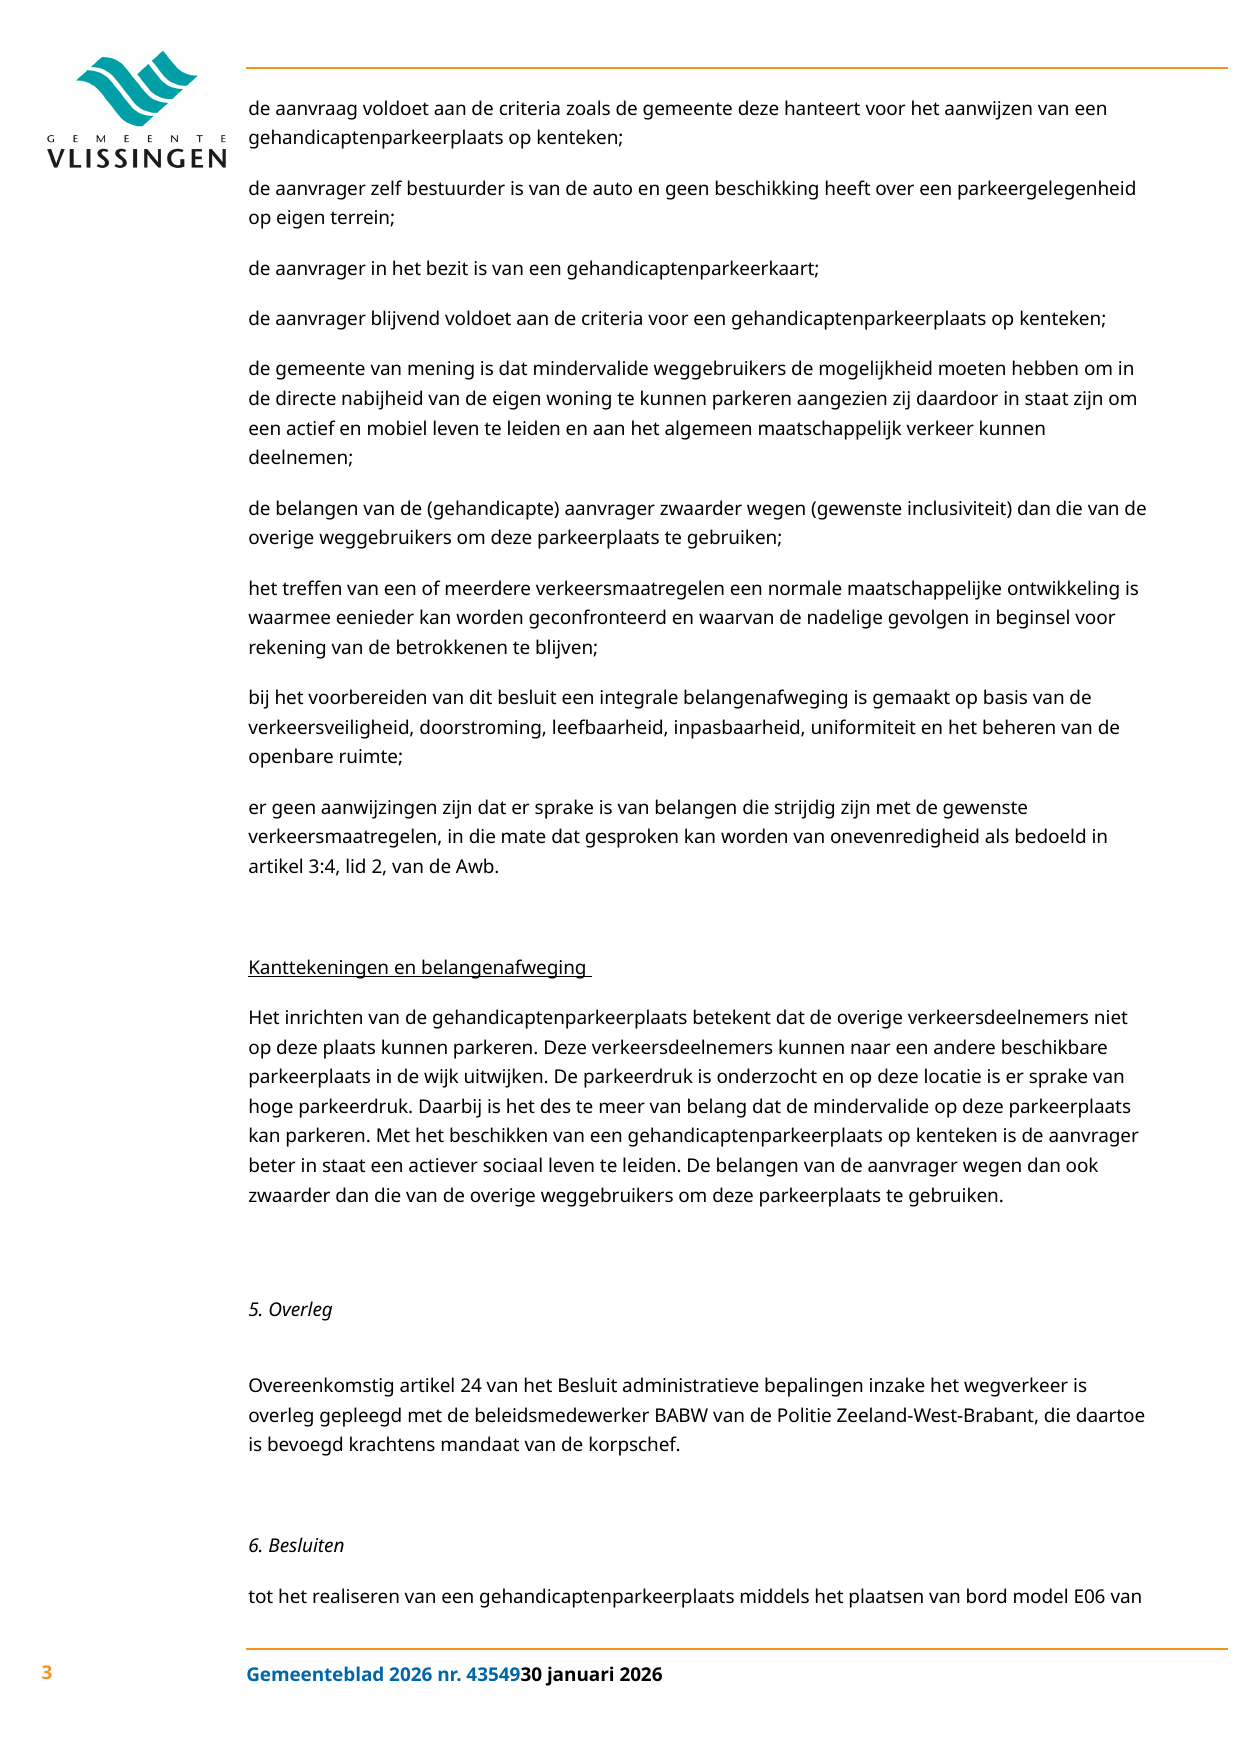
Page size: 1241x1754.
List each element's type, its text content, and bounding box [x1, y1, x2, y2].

text bij het voorbereiden van dit besluit een integrale belangenafweging is gemaakt op basis van de verkeersveiligheid, doorstroming, leefbaarheid, inpasbaarheid, uniformiteit en het beheren van de openbare ruimte; [248, 684, 1152, 769]
text de aanvrager zelf bestuurder is van de auto en geen beschikking heeft over een parkeergelegenheid op eigen terrein; [248, 175, 1152, 230]
text Kanttekeningen en belangenafweging [248, 954, 1152, 980]
text Het inrichten van de gehandicaptenparkeerplaats betekent dat de overige verkeersdeelnemers niet op deze plaats kunnen parkeren. Deze verkeersdeelnemers kunnen naar een andere beschikbare parkeerplaats in de wijk uitwijken. De parkeerdruk is onderzocht en op deze locatie is er sprake van hoge parkeerdruk. Daarbij is het des te meer van belang dat de mindervalide op deze parkeerplaats kan parkeren. Met het beschikken van een gehandicaptenparkeerplaats op kenteken is de aanvrager beter in staat een actiever sociaal leven te leiden. De belangen van de aanvrager wegen dan ook zwaarder dan die van de overige weggebruikers om deze parkeerplaats te gebruiken. [248, 1004, 1152, 1208]
text de aanvraag voldoet aan de criteria zoals de gemeente deze hanteert voor het aanwijzen van een gehandicaptenparkeerplaats op kenteken; [248, 95, 1152, 150]
text 6. Besluiten [248, 1532, 1152, 1558]
text het treffen van een of meerdere verkeersmaatregelen een normale maatschappelijke ontwikkeling is waarmee eenieder kan worden geconfronteerd en waarvan de nadelige gevolgen in beginsel voor rekening van de betrokkenen te blijven; [248, 575, 1152, 660]
text Overeenkomstig artikel 24 van het Besluit administratieve bepalingen inzake het wegverkeer is overleg gepleegd met de beleidsmedewerker BABW van de Politie Zeeland-West-Brabant, die daartoe is bevoegd krachtens mandaat van de korpschef. [248, 1372, 1152, 1457]
text de belangen van de (gehandicapte) aanvrager zwaarder wegen (gewenste inclusiviteit) dan die van de overige weggebruikers om deze parkeerplaats te gebruiken; [248, 495, 1152, 550]
picture [41, 47, 231, 172]
text 5. Overleg [248, 1296, 1152, 1322]
text de gemeente van mening is dat mindervalide weggebruikers de mogelijkheid moeten hebben om in de directe nabijheid van de eigen woning te kunnen parkeren aangezien zij daardoor in staat zijn om een actief en mobiel leven te leiden en aan het algemeen maatschappelijk verkeer kunnen deelnemen; [248, 356, 1152, 470]
text de aanvrager blijvend voldoet aan de criteria voor een gehandicaptenparkeerplaats op kenteken; [248, 305, 1152, 331]
text de aanvrager in het bezit is van een gehandicaptenparkeerkaart; [248, 255, 1152, 281]
text er geen aanwijzingen zijn dat er sprake is van belangen die strijdig zijn met de gewenste verkeersmaatregelen, in die mate dat gesproken kan worden van onevenredigheid als bedoeld in artikel 3:4, lid 2, van de Awb. [248, 794, 1152, 879]
text tot het realiseren van een gehandicaptenparkeerplaats middels het plaatsen van bord model E06 van [248, 1583, 1152, 1608]
